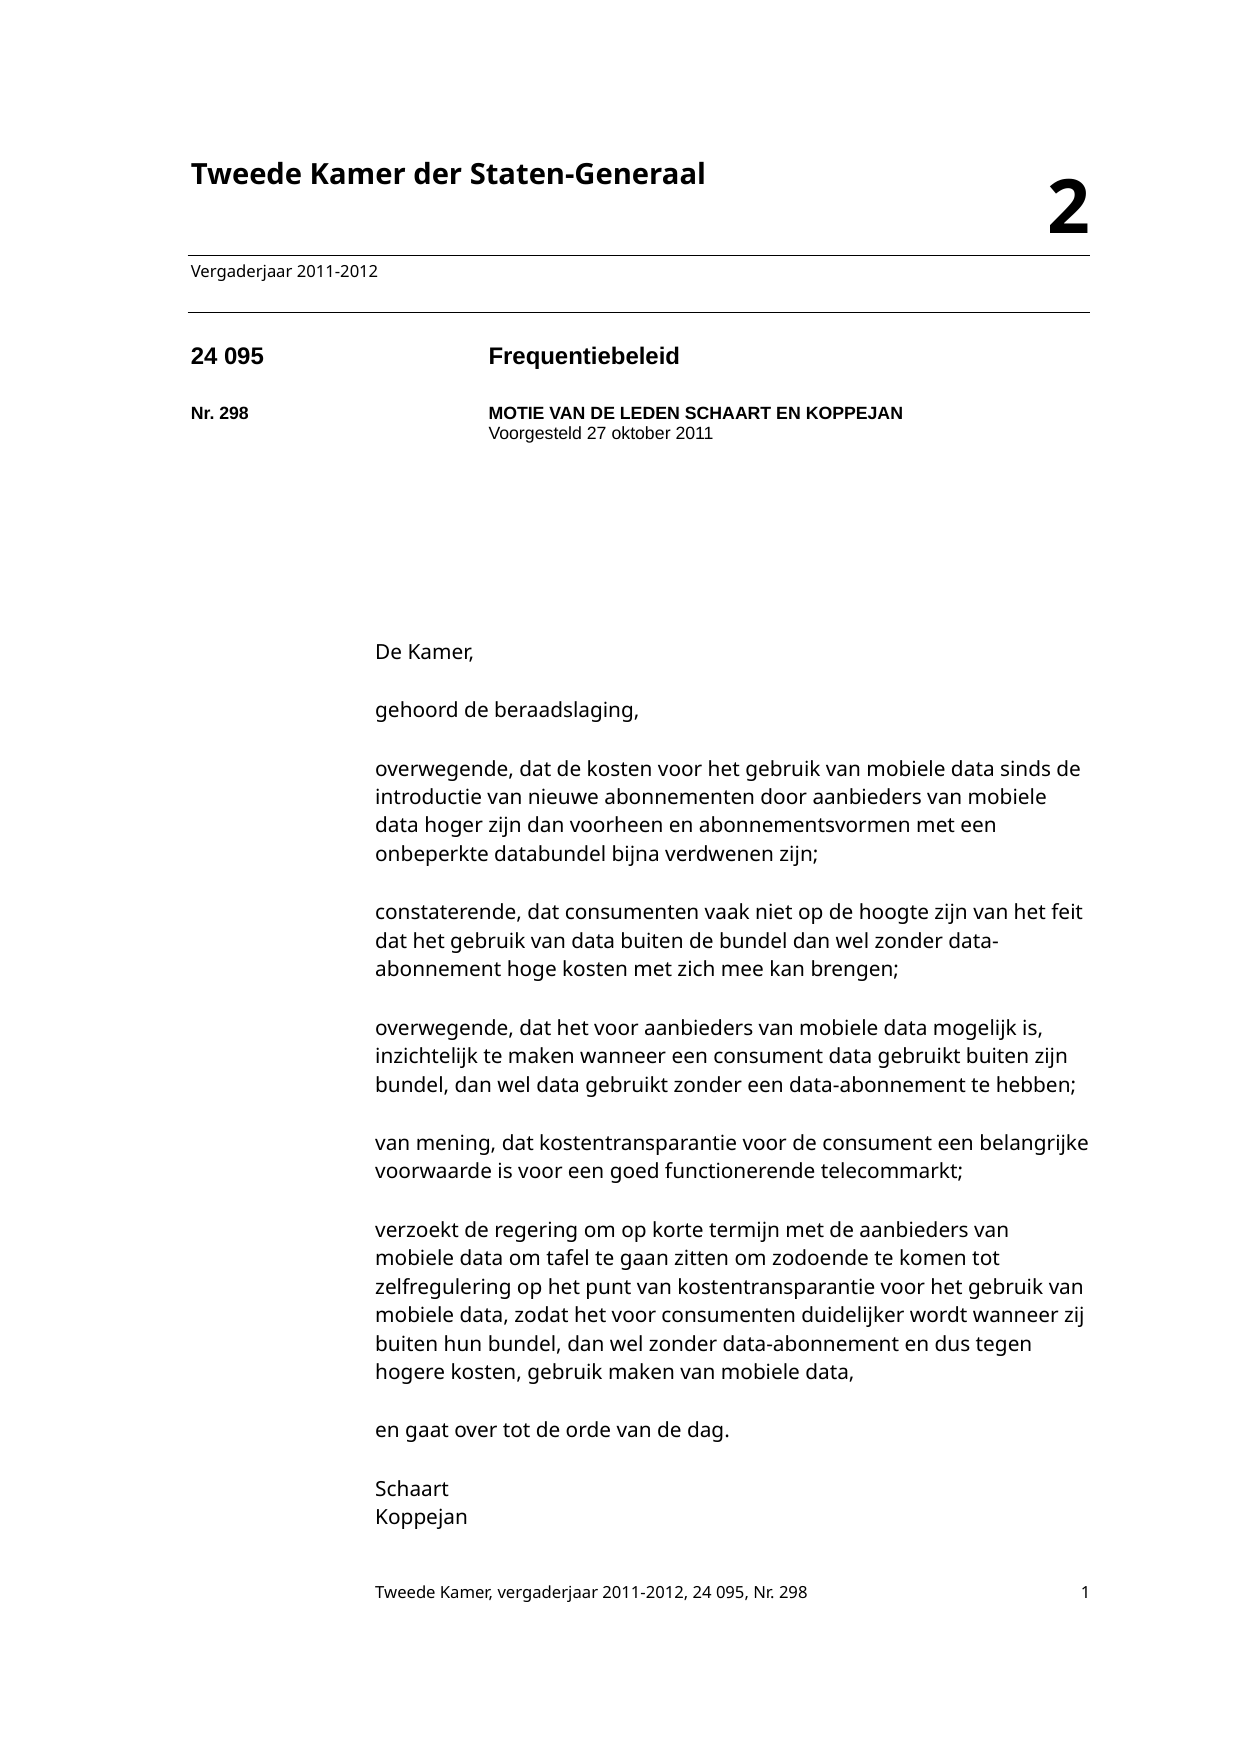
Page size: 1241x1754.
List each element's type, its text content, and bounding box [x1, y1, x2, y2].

text Schaart [375, 1474, 1090, 1502]
table_cell Frequentiebeleid [485, 339, 1090, 399]
text gehoord de beraadslaging, [375, 695, 1090, 724]
text verzoekt de regering om op korte termijn met de aanbieders van mobiele data om tafel te gaan zitten om zodoende te komen tot zelfregulering op het punt van kostentransparantie voor het gebruik van mobiele data, zodat het voor consumenten duidelijker wordt wanneer zij buiten hun bundel, dan wel zonder data-abonnement en dus tegen hogere kosten, gebruik maken van mobiele data, [375, 1215, 1090, 1386]
table_cell Vergaderjaar 2011-2012 [188, 256, 485, 312]
table_cell MOTIE VAN DE LEDEN SCHAART EN KOPPEJAN Voorgesteld 27 oktober 2011 [485, 399, 1090, 518]
text Koppejan [375, 1502, 1090, 1531]
table_cell [485, 256, 1090, 312]
table_cell 24 095 [188, 339, 485, 399]
text en gaat over tot de orde van de dag. [375, 1416, 1090, 1444]
text De Kamer, [375, 637, 1090, 665]
text overwegende, dat het voor aanbieders van mobiele data mogelijk is, inzichtelijk te maken wanneer een consument data gebruikt buiten zijn bundel, dan wel data gebruikt zonder een data-abonnement te hebben; [375, 1013, 1090, 1098]
table_header 2 [910, 150, 1090, 255]
table_header Tweede Kamer der Staten-Generaal [188, 150, 909, 255]
text constaterende, dat consumenten vaak niet op de hoogte zijn van het feit dat het gebruik van data buiten de bundel dan wel zonder data-abonnement hoge kosten met zich mee kan brengen; [375, 897, 1090, 983]
table_cell Nr. 298 [188, 399, 485, 518]
text overwegende, dat de kosten voor het gebruik van mobiele data sinds de introductie van nieuwe abonnementen door aanbieders van mobiele data hoger zijn dan voorheen en abonnementsvormen met een onbeperkte databundel bijna verdwenen zijn; [375, 754, 1090, 867]
text van mening, dat kostentransparantie voor de consument een belangrijke voorwaarde is voor een goed functionerende telecommarkt; [375, 1128, 1090, 1185]
table_cell [188, 313, 485, 339]
table_cell [485, 313, 1090, 339]
